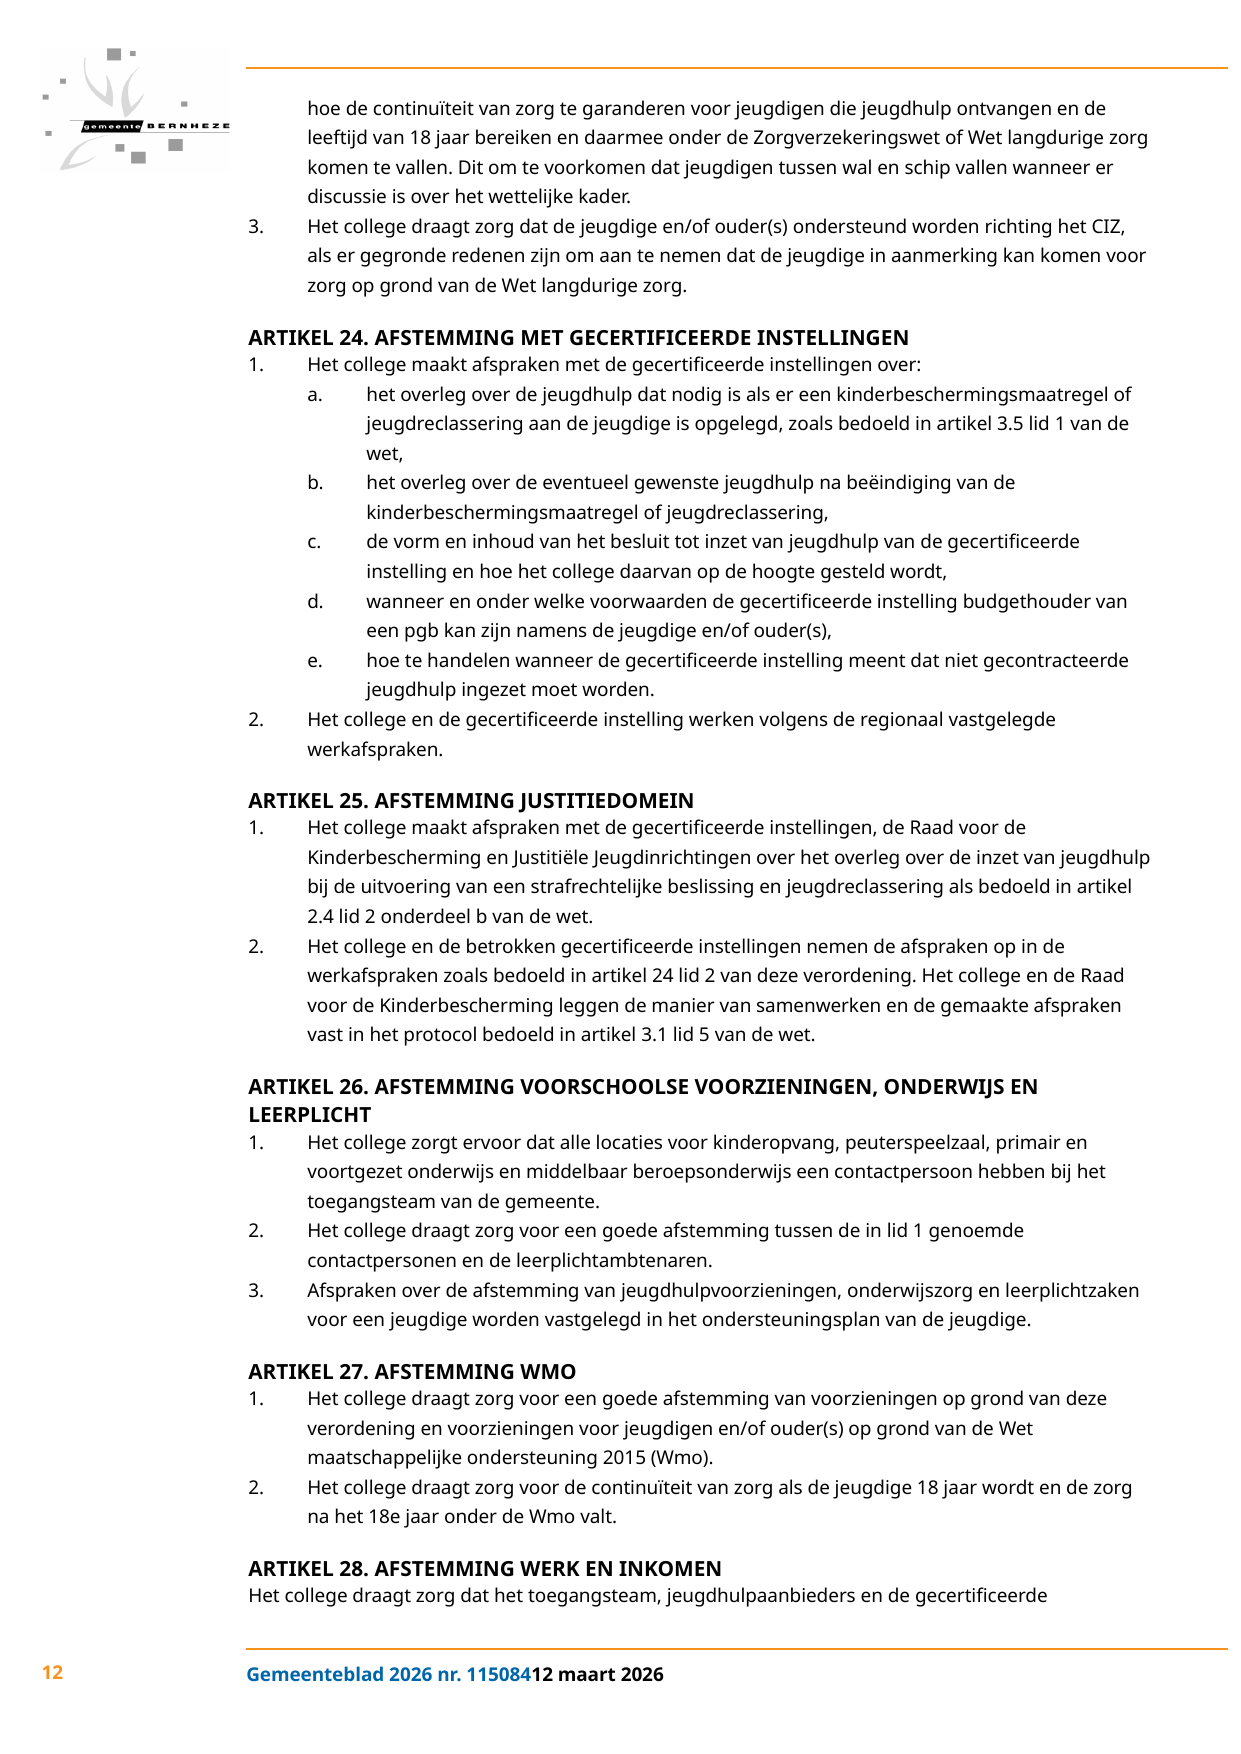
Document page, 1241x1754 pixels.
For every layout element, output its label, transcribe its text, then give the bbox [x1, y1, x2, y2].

list hoe te handelen wanneer de gecertificeerde instelling meent dat niet gecontracteerde jeugdhulp ingezet moet worden. [307, 647, 1152, 702]
list Het college en de betrokken gecertificeerde instellingen nemen de afspraken op in de werkafspraken zoals bedoeld in artikel 24 lid 2 van deze verordening. Het college en de Raad voor de Kinderbescherming leggen de manier van samenwerken en de gemaakte afspraken vast in het protocol bedoeld in artikel 3.1 lid 5 van de wet. [248, 933, 1152, 1047]
list de vorm en inhoud van het besluit tot inzet van jeugdhulp van de gecertificeerde instelling en hoe het college daarvan op de hoogte gesteld wordt, [307, 529, 1152, 584]
text Het college draagt zorg dat het toegangsteam, jeugdhulpaanbieders en de gecertificeerde [248, 1582, 1152, 1608]
list het overleg over de jeugdhulp dat nodig is als er een kinderbeschermingsmaatregel of jeugdreclassering aan de jeugdige is opgelegd, zoals bedoeld in artikel 3.5 lid 1 van de wet, [307, 381, 1152, 466]
list hoe de continuïteit van zorg te garanderen voor jeugdigen die jeugdhulp ontvangen en de leeftijd van 18 jaar bereiken en daarmee onder de Zorgverzekeringswet of Wet langdurige zorg komen te vallen. Dit om te voorkomen dat jeugdigen tussen wal en schip vallen wanneer er discussie is over het wettelijke kader. [248, 95, 1152, 209]
list Het college zorgt ervoor dat alle locaties voor kinderopvang, peuterspeelzaal, primair en voortgezet onderwijs en middelbaar beroepsonderwijs een contactpersoon hebben bij het toegangsteam van de gemeente. [248, 1129, 1152, 1214]
list Het college draagt zorg dat de jeugdige en/of ouder(s) ondersteund worden richting het CIZ, als er gegronde redenen zijn om aan te nemen dat de jeugdige in aanmerking kan komen voor zorg op grond van de Wet langdurige zorg. [248, 213, 1152, 298]
text ARTIKEL 27. AFSTEMMING WMO [248, 1357, 1152, 1385]
list het overleg over de eventueel gewenste jeugdhulp na beëindiging van de kinderbeschermingsmaatregel of jeugdreclassering, [307, 469, 1152, 525]
list Afspraken over de afstemming van jeugdhulpvoorzieningen, onderwijszorg en leerplichtzaken voor een jeugdige worden vastgelegd in het ondersteuningsplan van de jeugdige. [248, 1277, 1152, 1332]
list Het college draagt zorg voor een goede afstemming tussen de in lid 1 genoemde contactpersonen en de leerplichtambtenaren. [248, 1218, 1152, 1273]
picture [41, 47, 231, 172]
list Het college maakt afspraken met de gecertificeerde instellingen over: [248, 351, 1152, 377]
list Het college draagt zorg voor een goede afstemming van voorzieningen op grond van deze verordening en voorzieningen voor jeugdigen en/of ouder(s) op grond van de Wet maatschappelijke ondersteuning 2015 (Wmo). [248, 1385, 1152, 1470]
text ARTIKEL 25. AFSTEMMING JUSTITIEDOMEIN [248, 786, 1152, 814]
text ARTIKEL 26. AFSTEMMING VOORSCHOOLSE VOORZIENINGEN, ONDERWIJS EN LEERPLICHT [248, 1072, 1152, 1129]
list Het college draagt zorg voor de continuïteit van zorg als de jeugdige 18 jaar wordt en de zorg na het 18e jaar onder de Wmo valt. [248, 1474, 1152, 1529]
list Het college en de gecertificeerde instelling werken volgens de regionaal vastgelegde werkafspraken. [248, 706, 1152, 761]
list Het college maakt afspraken met de gecertificeerde instellingen, de Raad voor de Kinderbescherming en Justitiële Jeugdinrichtingen over het overleg over de inzet van jeugdhulp bij de uitvoering van een strafrechtelijke beslissing en jeugdreclassering als bedoeld in artikel 2.4 lid 2 onderdeel b van de wet. [248, 814, 1152, 929]
text ARTIKEL 24. AFSTEMMING MET GECERTIFICEERDE INSTELLINGEN [248, 323, 1152, 351]
list wanneer en onder welke voorwaarden de gecertificeerde instelling budgethouder van een pgb kan zijn namens de jeugdige en/of ouder(s), [307, 588, 1152, 643]
text ARTIKEL 28. AFSTEMMING WERK EN INKOMEN [248, 1554, 1152, 1582]
